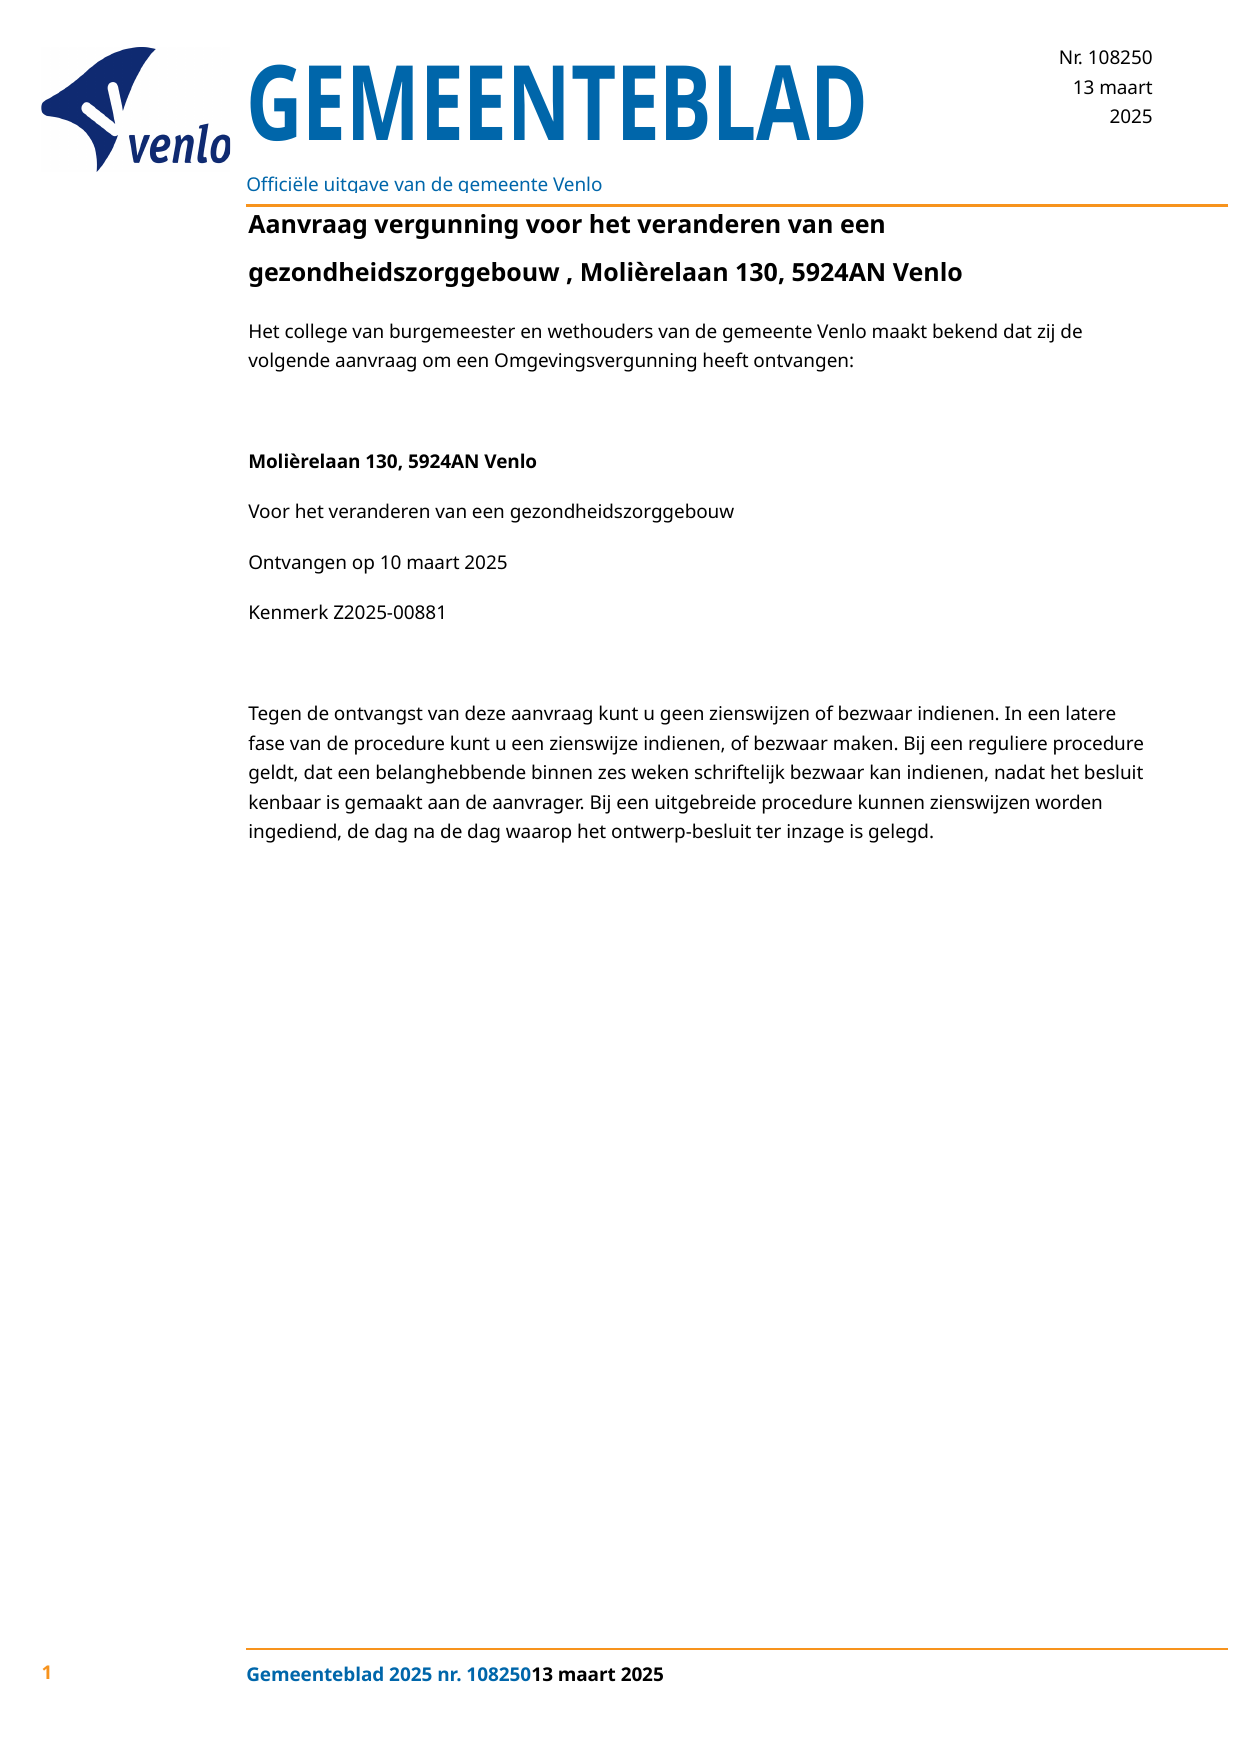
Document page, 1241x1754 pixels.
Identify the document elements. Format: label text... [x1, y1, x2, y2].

text Aanvraag vergunning voor het veranderen van een gezondheidszorggebouw , Molièrelaan 130, 5924AN Venlo [248, 207, 1152, 288]
text Kenmerk Z2025-00881 [248, 599, 1152, 625]
text Ontvangen op 10 maart 2025 [248, 549, 1152, 575]
text Voor het veranderen van een gezondheidszorggebouw [248, 499, 1152, 524]
text Het college van burgemeester en wethouders van de gemeente Venlo maakt bekend dat zij de volgende aanvraag om een Omgevingsvergunning heeft ontvangen: [248, 318, 1152, 373]
text Tegen de ontvangst van deze aanvraag kunt u geen zienswijzen of bezwaar indienen. In een latere fase van de procedure kunt u een zienswijze indienen, of bezwaar maken. Bij een reguliere procedure geldt, dat een belanghebbende binnen zes weken schriftelijk bezwaar kan indienen, nadat het besluit kenbaar is gemaakt aan de aanvrager. Bij een uitgebreide procedure kunnen zienswijzen worden ingediend, de dag na de dag waarop het ontwerp-besluit ter inzage is gelegd. [248, 700, 1152, 844]
text Molièrelaan 130, 5924AN Venlo [248, 448, 1152, 474]
picture [41, 47, 231, 172]
